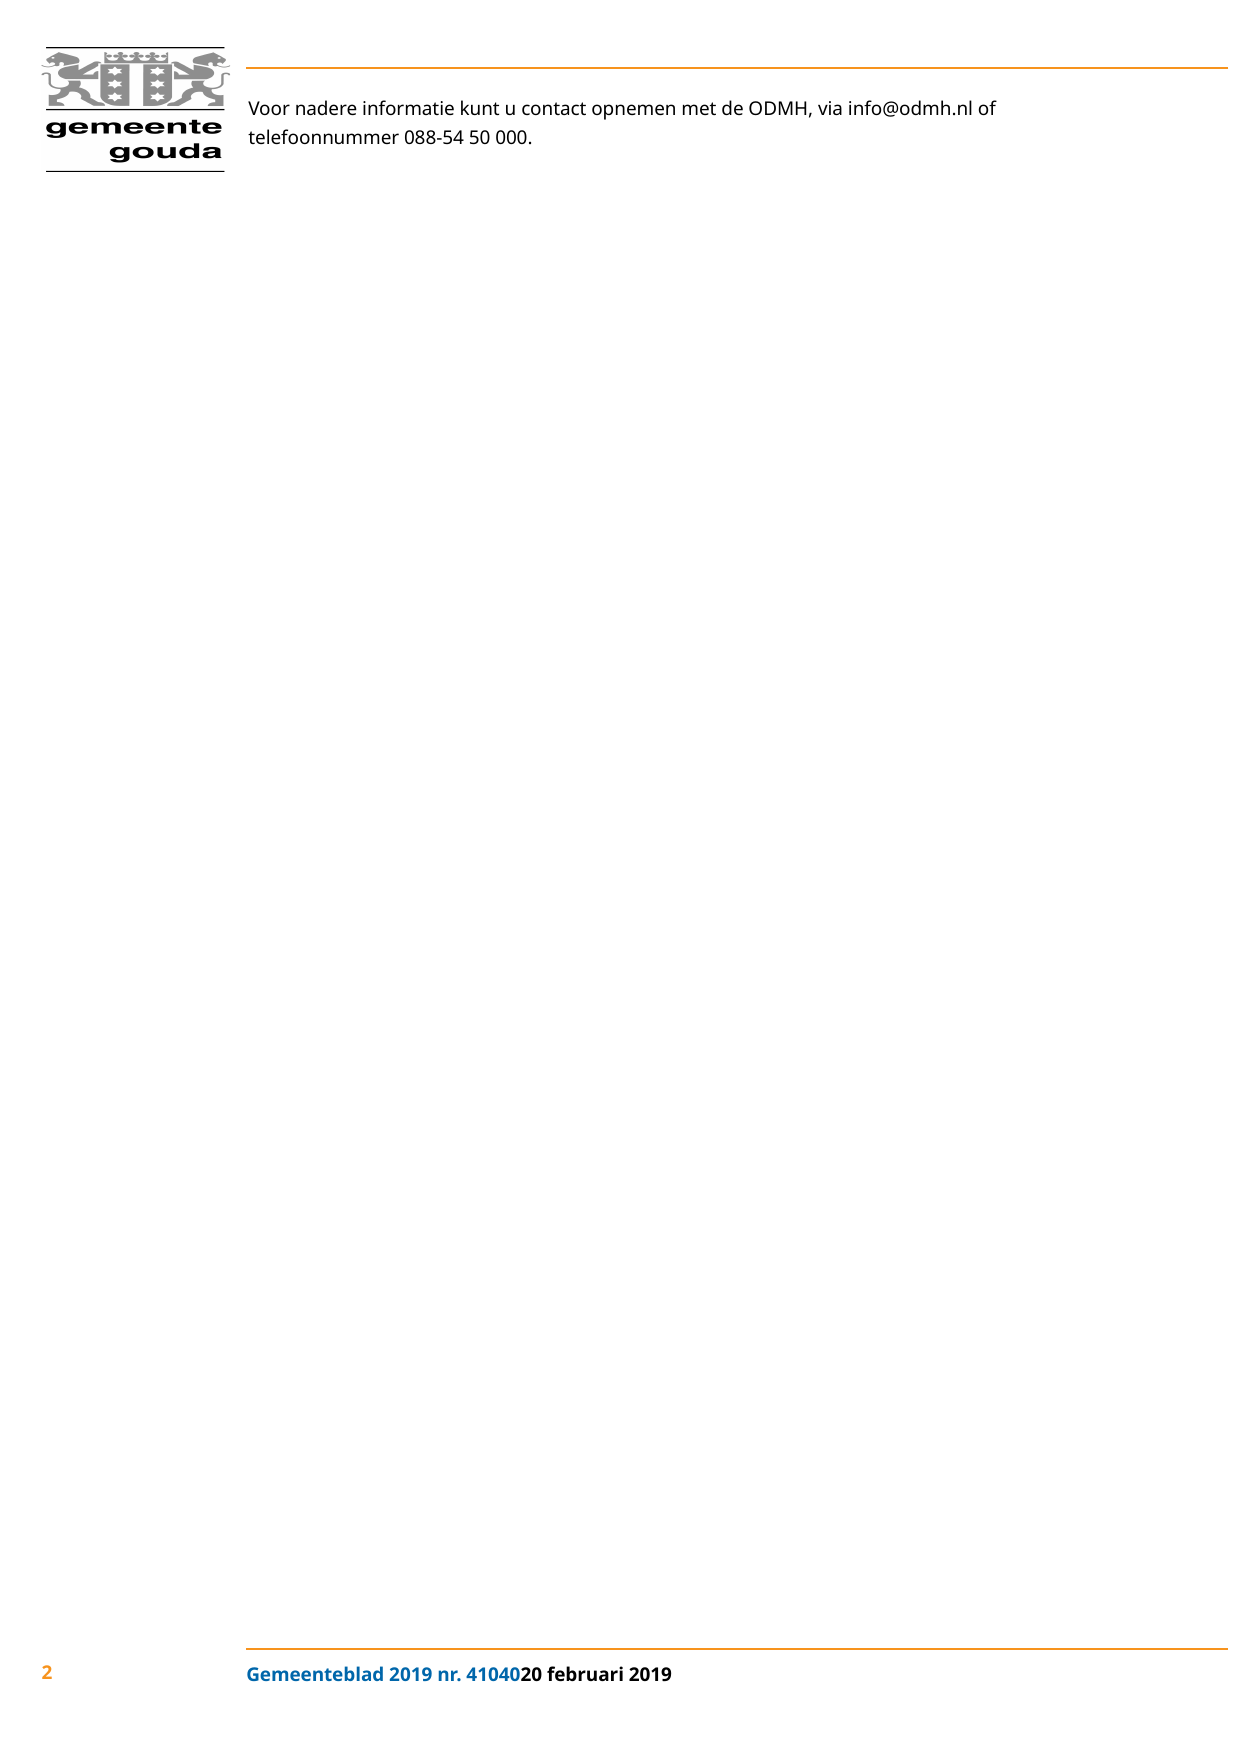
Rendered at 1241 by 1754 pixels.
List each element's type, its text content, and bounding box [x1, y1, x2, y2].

text Voor nadere informatie kunt u contact opnemen met de ODMH, via info@odmh.nl of telefoonnummer 088-54 50 000. [248, 95, 1152, 150]
picture [41, 47, 231, 172]
